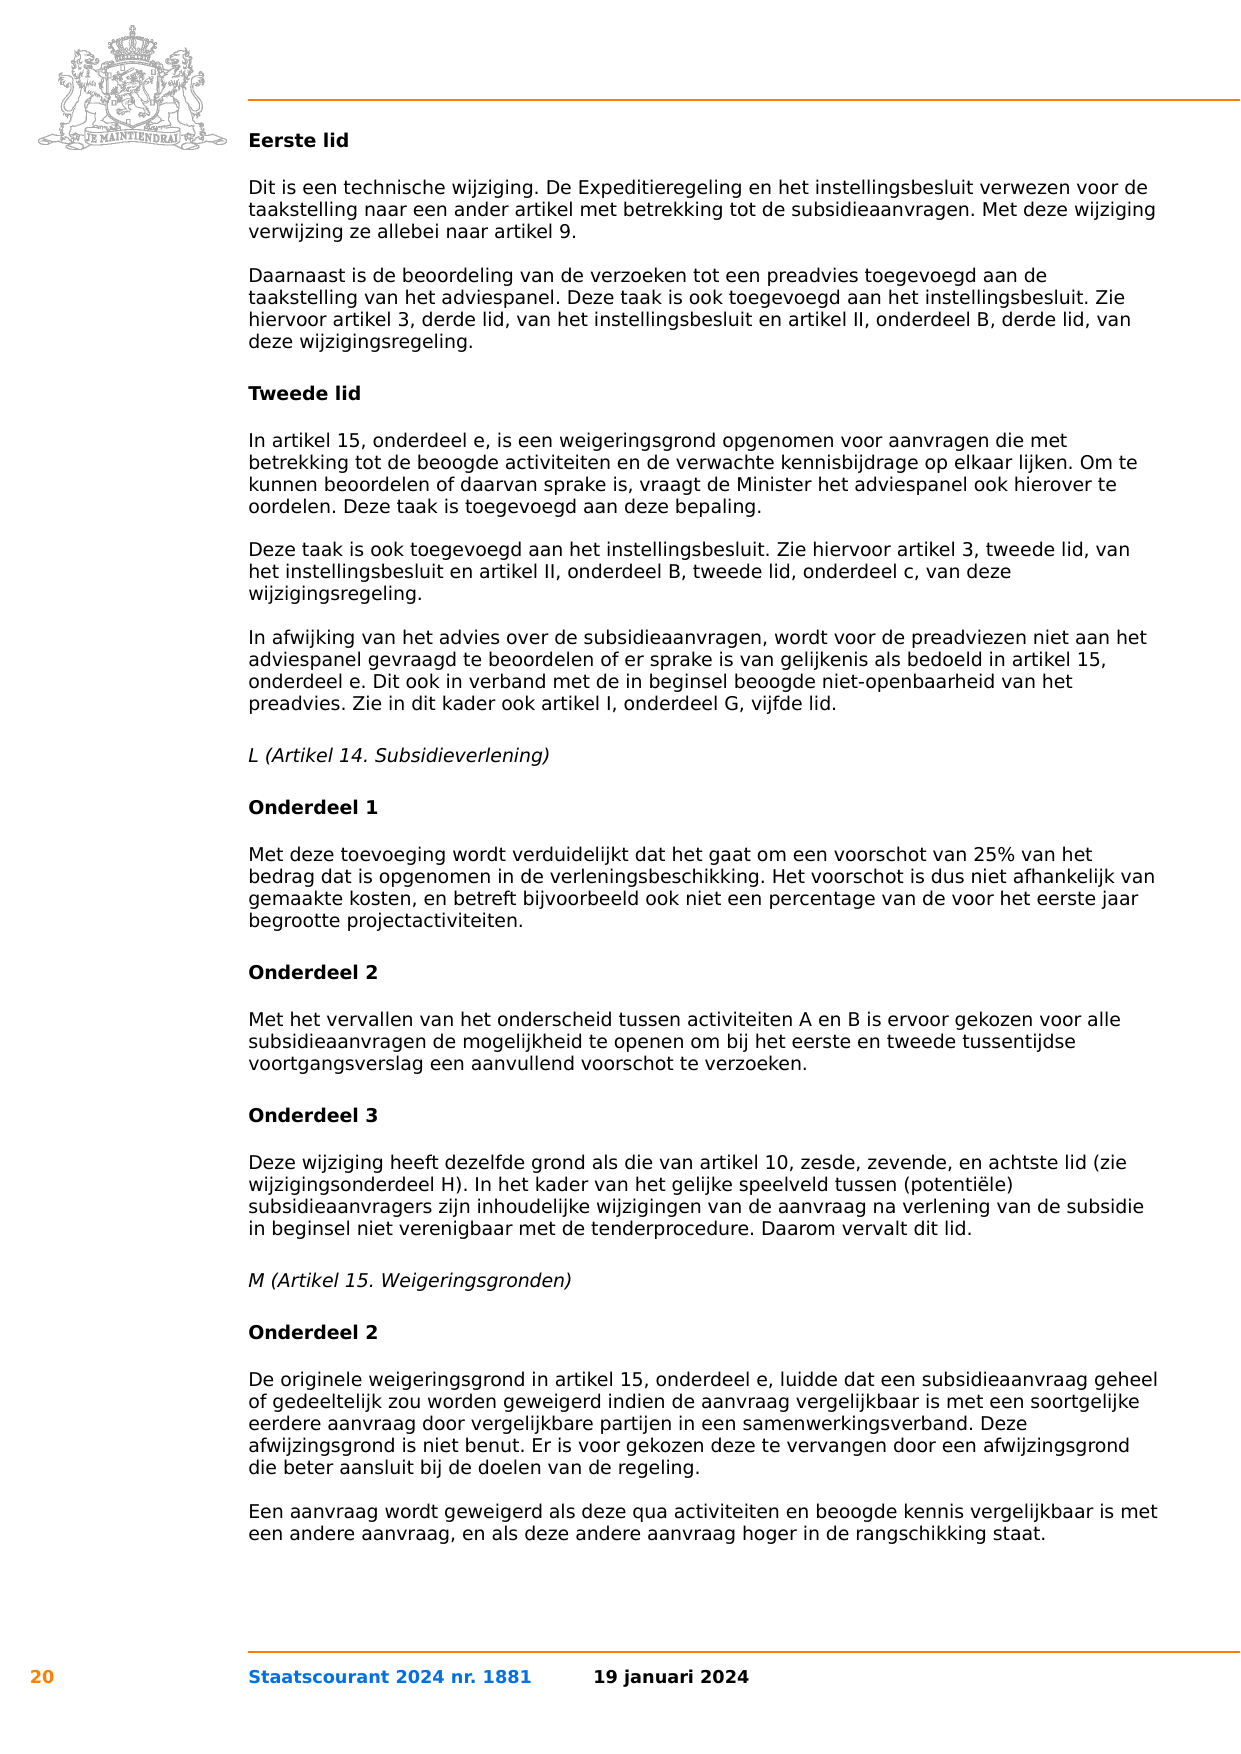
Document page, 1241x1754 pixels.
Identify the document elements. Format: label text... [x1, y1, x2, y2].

text In afwijking van het advies over de subsidieaanvragen, wordt voor de preadviezen niet aan het adviespanel gevraagd te beoordelen of er sprake is van gelijkenis als bedoeld in artikel 15, onderdeel e. Dit ook in verband met de in beginsel beoogde niet-openbaarheid van het preadvies. Zie in dit kader ook artikel I, onderdeel G, vijfde lid. [248, 627, 1163, 715]
subtitle Onderdeel 3 [248, 1105, 1163, 1127]
picture [38, 25, 227, 150]
subtitle M (Artikel 15. Weigeringsgronden) [248, 1270, 1163, 1292]
text In artikel 15, onderdeel e, is een weigeringsgrond opgenomen voor aanvragen die met betrekking tot de beoogde activiteiten en de verwachte kennisbijdrage op elkaar lijken. Om te kunnen beoordelen of daarvan sprake is, vraagt de Minister het adviespanel ook hierover te oordelen. Deze taak is toegevoegd aan deze bepaling. [248, 429, 1163, 517]
text Met het vervallen van het onderscheid tussen activiteiten A en B is ervoor gekozen voor alle subsidieaanvragen de mogelijkheid te openen om bij het eerste en tweede tussentijdse voortgangsverslag een aanvullend voorschot te verzoeken. [248, 1009, 1163, 1075]
subtitle L (Artikel 14. Subsidieverlening) [248, 745, 1163, 767]
subtitle Onderdeel 2 [248, 1322, 1163, 1344]
subtitle Eerste lid [248, 130, 1163, 152]
text Daarnaast is de beoordeling van de verzoeken tot een preadvies toegevoegd aan de taakstelling van het adviespanel. Deze taak is ook toegevoegd aan het instellingsbesluit. Zie hiervoor artikel 3, derde lid, van het instellingsbesluit en artikel II, onderdeel B, derde lid, van deze wijzigingsregeling. [248, 265, 1163, 353]
subtitle Onderdeel 2 [248, 962, 1163, 984]
text Een aanvraag wordt geweigerd als deze qua activiteiten en beoogde kennis vergelijkbaar is met een andere aanvraag, en als deze andere aanvraag hoger in de rangschikking staat. [248, 1501, 1163, 1544]
subtitle Tweede lid [248, 383, 1163, 404]
text Deze wijziging heeft dezelfde grond als die van artikel 10, zesde, zevende, en achtste lid (zie wijzigingsonderdeel H). In het kader van het gelijke speelveld tussen (potentiële) subsidieaanvragers zijn inhoudelijke wijzigingen van de aanvraag na verlening van de subsidie in beginsel niet verenigbaar met de tenderprocedure. Daarom vervalt dit lid. [248, 1152, 1163, 1240]
subtitle Onderdeel 1 [248, 797, 1163, 819]
text Dit is een technische wijziging. De Expeditieregeling en het instellingsbesluit verwezen voor de taakstelling naar een ander artikel met betrekking tot de subsidieaanvragen. Met deze wijziging verwijzing ze allebei naar artikel 9. [248, 177, 1163, 243]
text Met deze toevoeging wordt verduidelijkt dat het gaat om een voorschot van 25% van het bedrag dat is opgenomen in de verleningsbeschikking. Het voorschot is dus niet afhankelijk van gemaakte kosten, en betreft bijvoorbeeld ook niet een percentage van de voor het eerste jaar begrootte projectactiviteiten. [248, 844, 1163, 932]
text De originele weigeringsgrond in artikel 15, onderdeel e, luidde dat een subsidieaanvraag geheel of gedeeltelijk zou worden geweigerd indien de aanvraag vergelijkbaar is met een soortgelijke eerdere aanvraag door vergelijkbare partijen in een samenwerkingsverband. Deze afwijzingsgrond is niet benut. Er is voor gekozen deze te vervangen door een afwijzingsgrond die beter aansluit bij de doelen van de regeling. [248, 1369, 1163, 1479]
text Deze taak is ook toegevoegd aan het instellingsbesluit. Zie hiervoor artikel 3, tweede lid, van het instellingsbesluit en artikel II, onderdeel B, tweede lid, onderdeel c, van deze wijzigingsregeling. [248, 539, 1163, 605]
